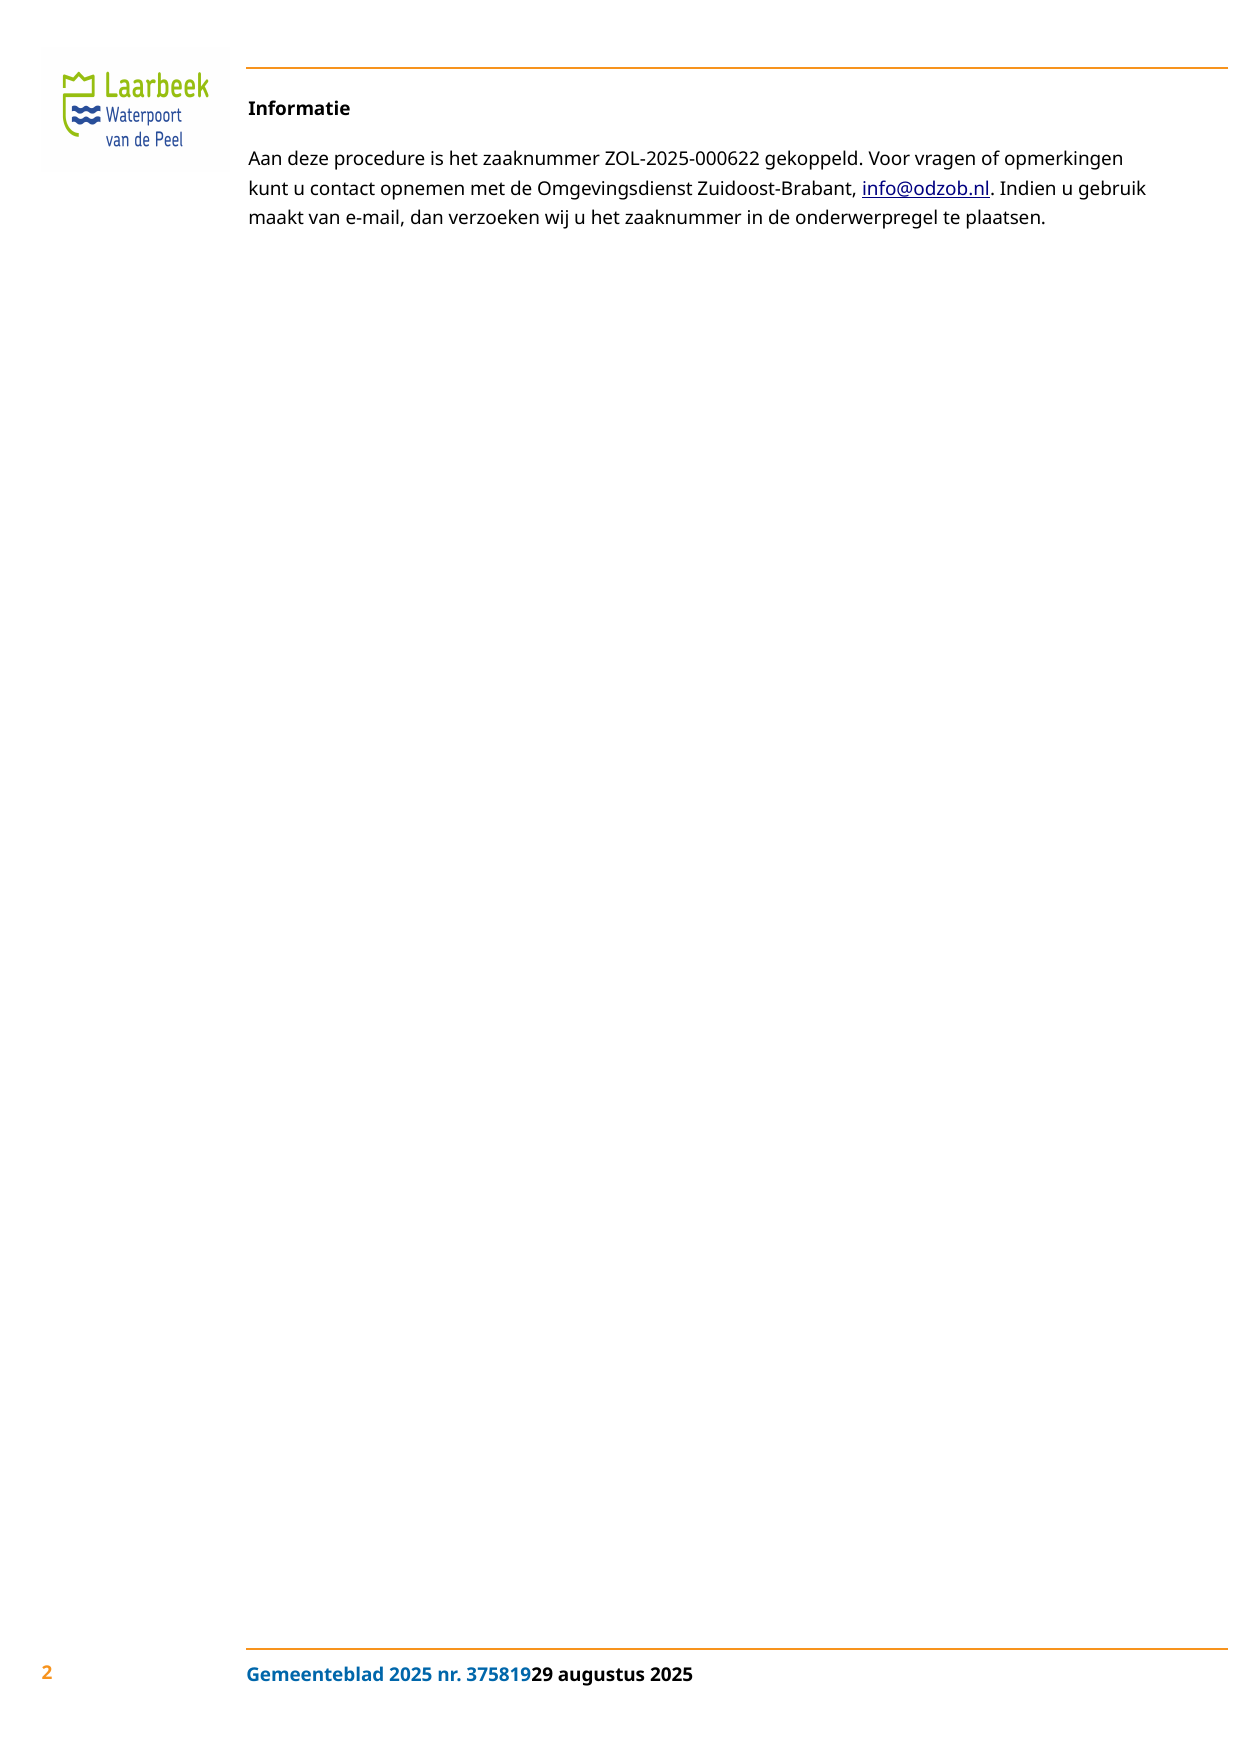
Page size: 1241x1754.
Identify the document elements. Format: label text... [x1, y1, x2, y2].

text Aan deze procedure is het zaaknummer ZOL-2025-000622 gekoppeld. Voor vragen of opmerkingen kunt u contact opnemen met de Omgevingsdienst Zuidoost-Brabant, info@odzob.nl. Indien u gebruik maakt van e-mail, dan verzoeken wij u het zaaknummer in de onderwerpregel te plaatsen. [248, 145, 1152, 230]
picture [41, 47, 231, 172]
text Informatie [248, 95, 1152, 121]
